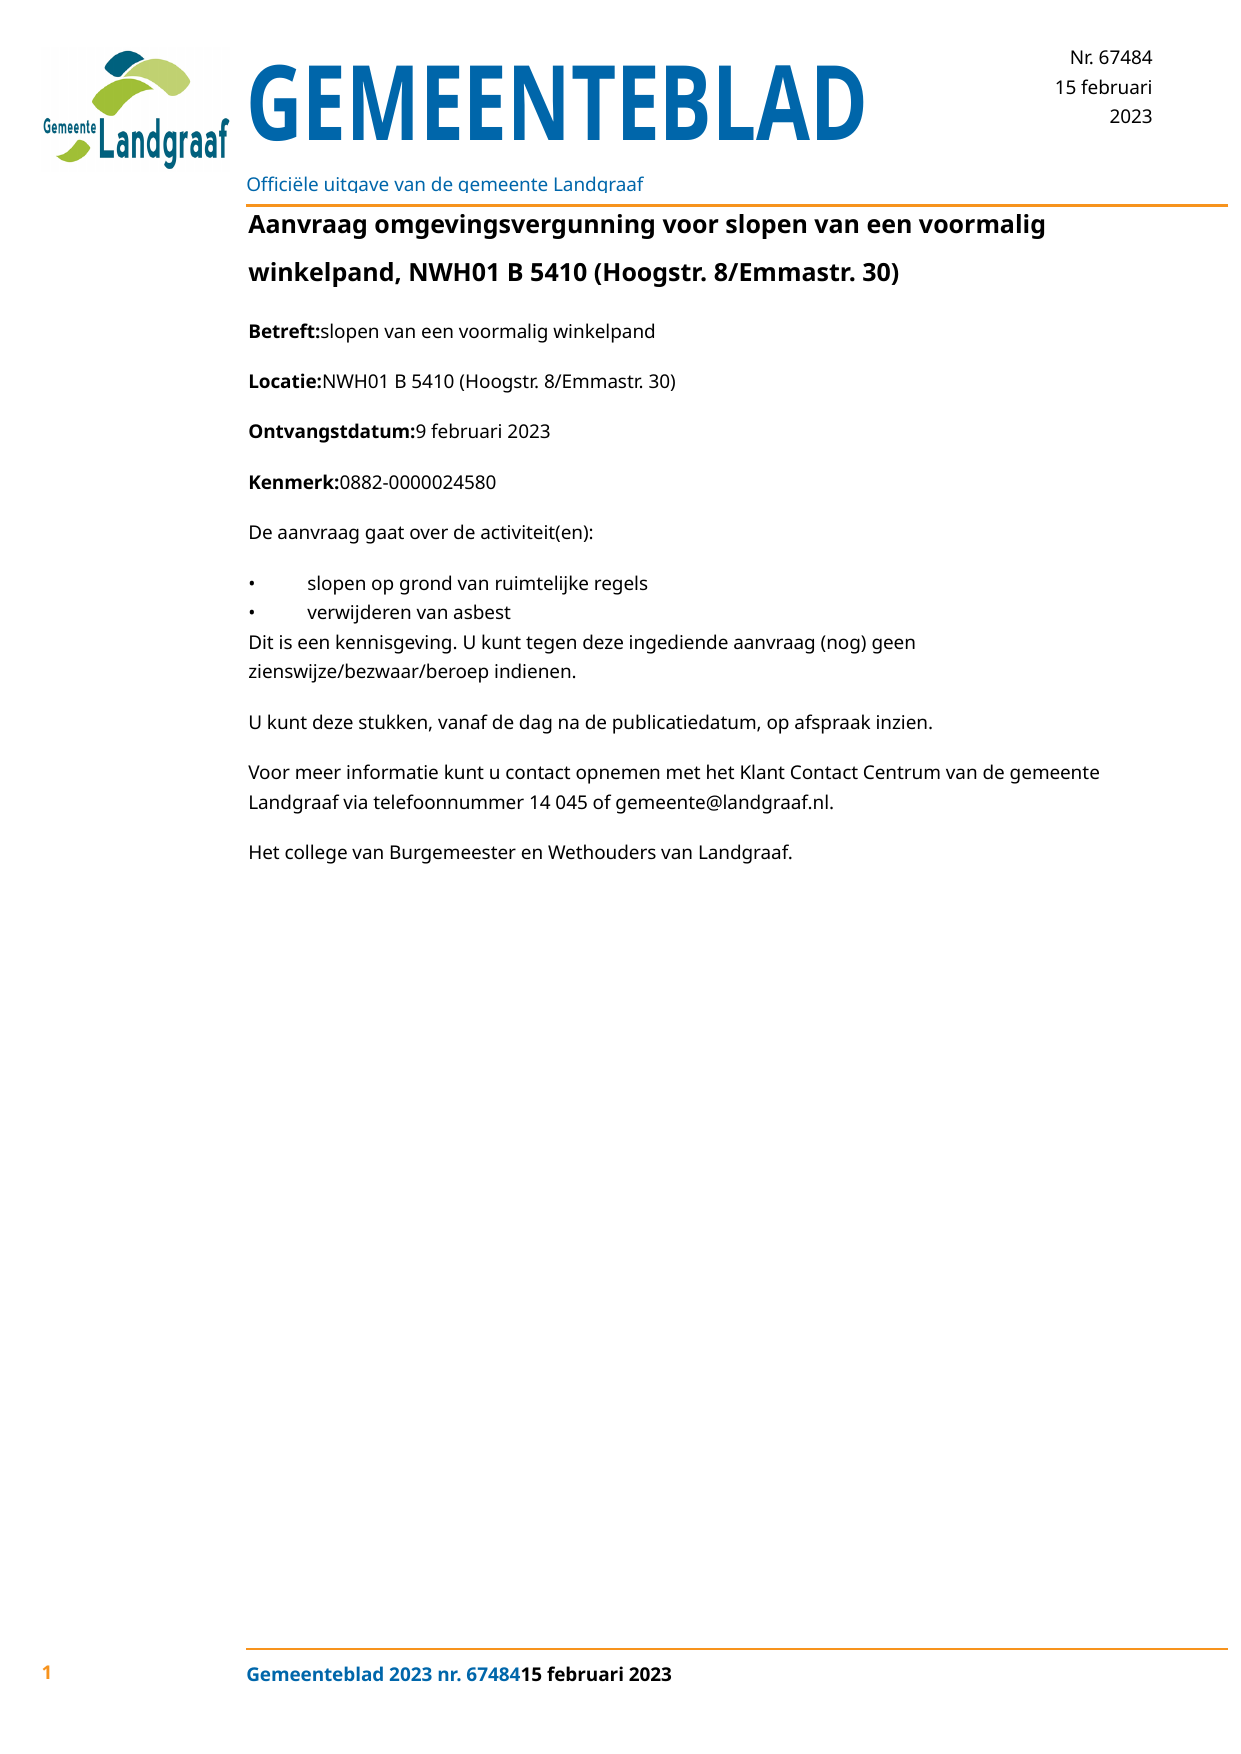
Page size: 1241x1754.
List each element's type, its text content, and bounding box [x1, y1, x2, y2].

text Dit is een kennisgeving. U kunt tegen deze ingediende aanvraag (nog) geen zienswijze/bezwaar/beroep indienen. [248, 629, 1152, 684]
text Betreft:slopen van een voormalig winkelpand [248, 318, 1152, 344]
text Ontvangstdatum:9 februari 2023 [248, 419, 1152, 444]
picture [41, 47, 231, 172]
text Locatie:NWH01 B 5410 (Hoogstr. 8/Emmastr. 30) [248, 368, 1152, 394]
text U kunt deze stukken, vanaf de dag na de publicatiedatum, op afspraak inzien. [248, 709, 1152, 735]
text Aanvraag omgevingsvergunning voor slopen van een voormalig winkelpand, NWH01 B 5410 (Hoogstr. 8/Emmastr. 30) [248, 207, 1152, 288]
text Het college van Burgemeester en Wethouders van Landgraaf. [248, 839, 1152, 865]
text Kenmerk:0882-0000024580 [248, 469, 1152, 495]
list slopen op grond van ruimtelijke regels [248, 570, 1152, 596]
list verwijderen van asbest [248, 599, 1152, 625]
text De aanvraag gaat over de activiteit(en): [248, 519, 1152, 545]
text Voor meer informatie kunt u contact opnemen met het Klant Contact Centrum van de gemeente Landgraaf via telefoonnummer 14 045 of gemeente@landgraaf.nl. [248, 759, 1152, 815]
